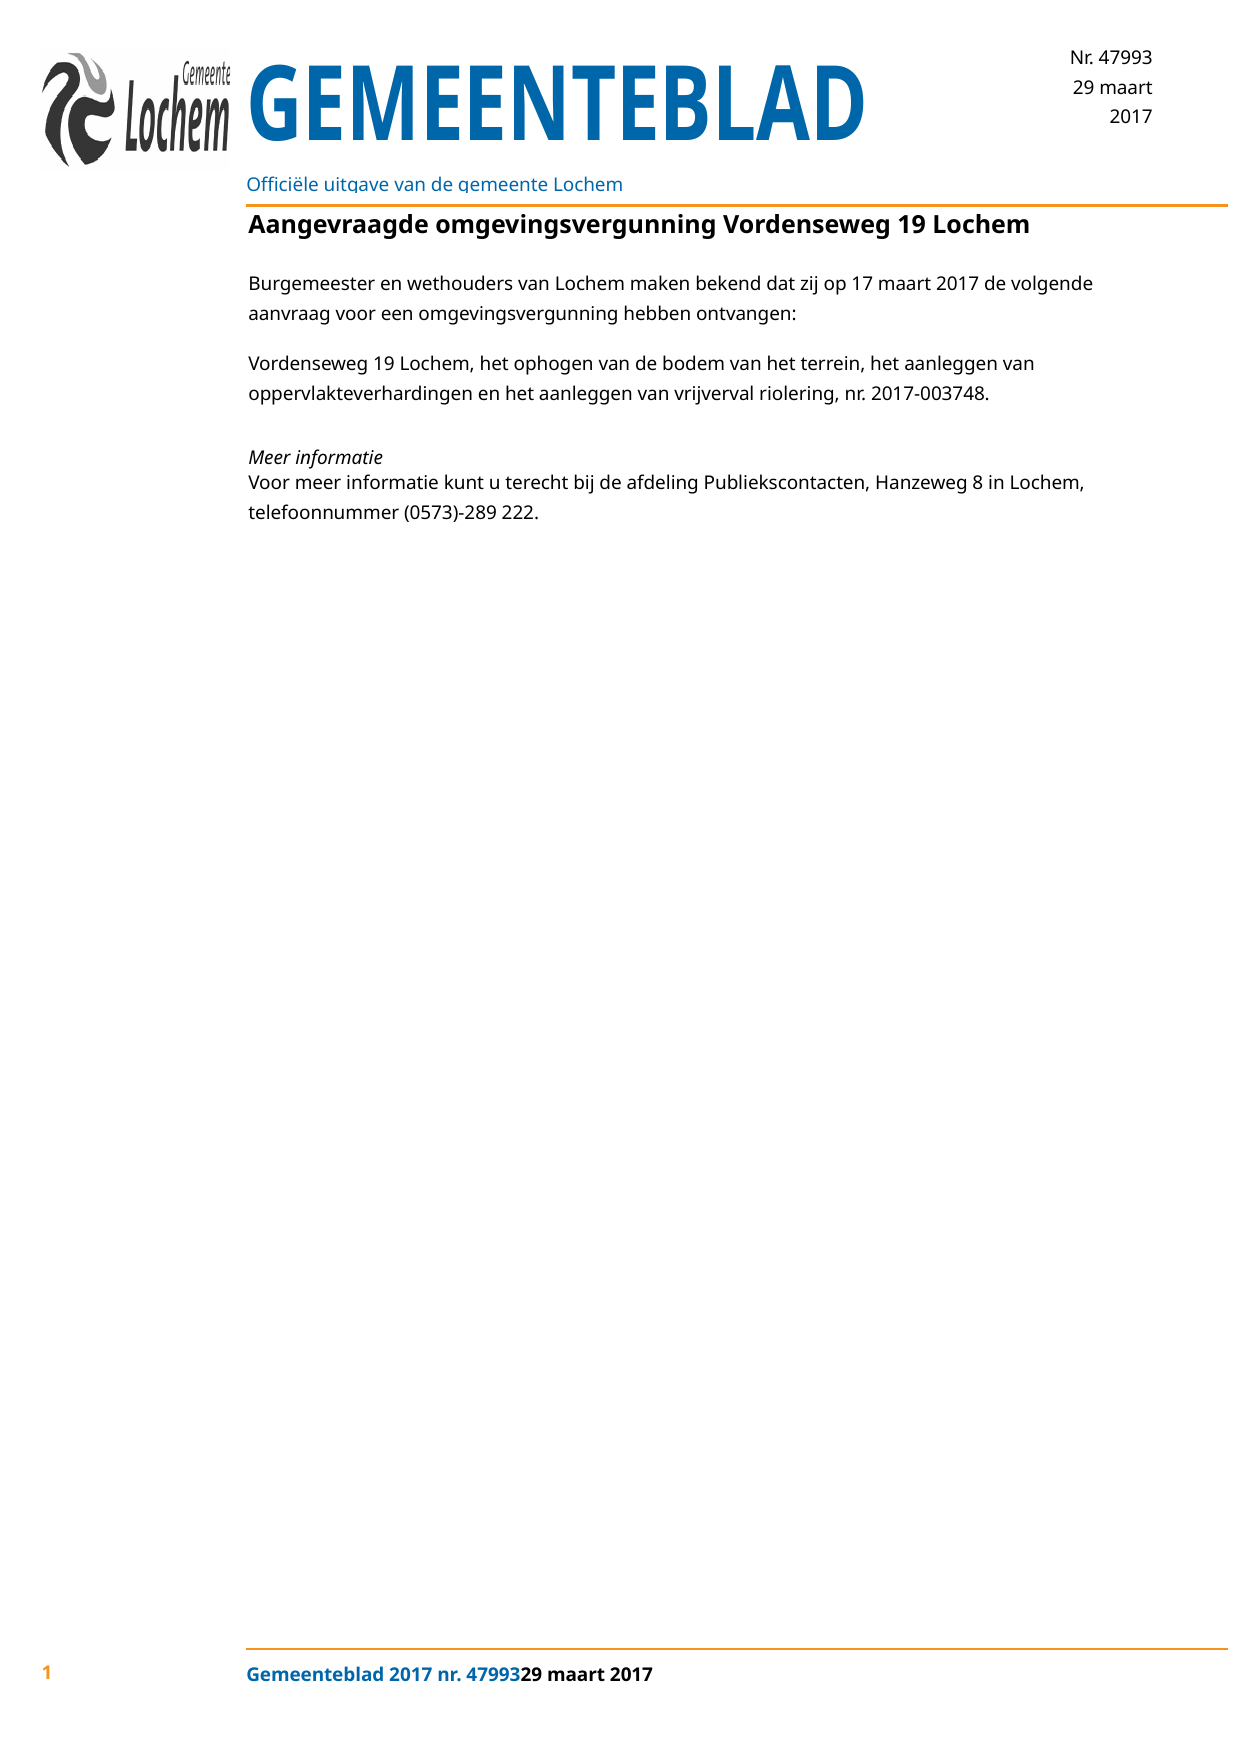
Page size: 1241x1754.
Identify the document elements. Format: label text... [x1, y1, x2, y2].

text Burgemeester en wethouders van Lochem maken bekend dat zij op 17 maart 2017 de volgende aanvraag voor een omgevingsvergunning hebben ontvangen: [248, 270, 1152, 326]
text Vordenseweg 19 Lochem, het ophogen van de bodem van het terrein, het aanleggen van oppervlakteverhardingen en het aanleggen van vrijverval riolering, nr. 2017-003748. [248, 350, 1152, 406]
text Voor meer informatie kunt u terecht bij de afdeling Publiekscontacten, Hanzeweg 8 in Lochem, telefoonnummer (0573)-289 222. [248, 469, 1152, 525]
picture [41, 47, 231, 172]
text Meer informatie [248, 444, 1152, 469]
text Aangevraagde omgevingsvergunning Vordenseweg 19 Lochem [248, 207, 1152, 241]
